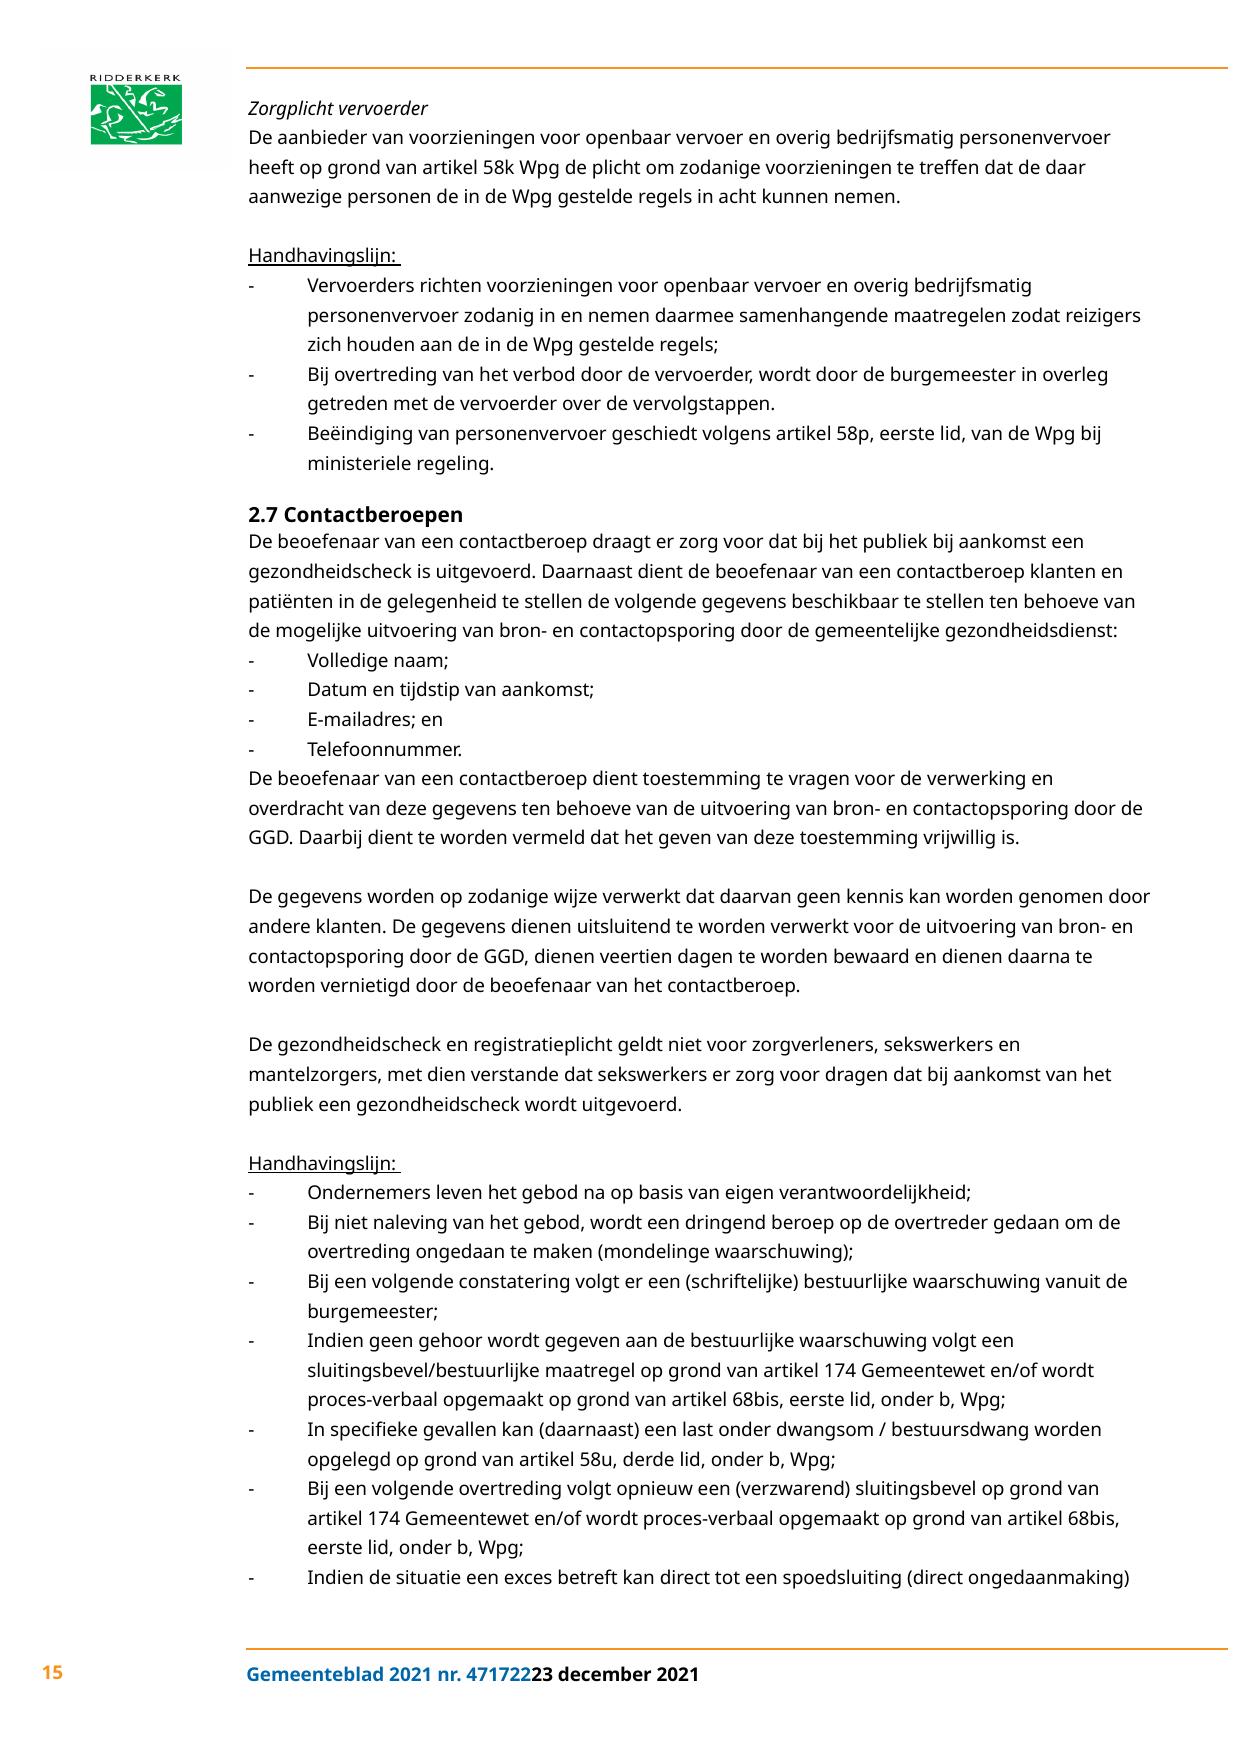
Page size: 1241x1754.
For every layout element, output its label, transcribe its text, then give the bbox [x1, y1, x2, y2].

text De beoefenaar van een contactberoep dient toestemming te vragen voor de verwerking en overdracht van deze gegevens ten behoeve van de uitvoering van bron- en contactopsporing door de GGD. Daarbij dient te worden vermeld dat het geven van deze toestemming vrijwillig is. [248, 765, 1152, 850]
list In specifieke gevallen kan (daarnaast) een last onder dwangsom / bestuursdwang worden opgelegd op grond van artikel 58u, derde lid, onder b, Wpg; [248, 1416, 1152, 1471]
list Bij niet naleving van het gebod, wordt een dringend beroep op de overtreder gedaan om de overtreding ongedaan te maken (mondelinge waarschuwing); [248, 1209, 1152, 1264]
list Telefoonnummer. [248, 736, 1152, 761]
text De gezondheidscheck en registratieplicht geldt niet voor zorgverleners, sekswerkers en mantelzorgers, met dien verstande dat sekswerkers er zorg voor dragen dat bij aankomst van het publiek een gezondheidscheck wordt uitgevoerd. [248, 1032, 1152, 1116]
list Indien de situatie een exces betreft kan direct tot een spoedsluiting (direct ongedaanmaking) [248, 1564, 1152, 1590]
list Beëindiging van personenvervoer geschiedt volgens artikel 58p, eerste lid, van de Wpg bij ministeriele regeling. [248, 420, 1152, 476]
text De aanbieder van voorzieningen voor openbaar vervoer en overig bedrijfsmatig personenvervoer heeft op grond van artikel 58k Wpg de plicht om zodanige voorzieningen te treffen dat de daar aanwezige personen de in de Wpg gestelde regels in acht kunnen nemen. [248, 124, 1152, 209]
list E-mailadres; en [248, 706, 1152, 732]
text Zorgplicht vervoerder [248, 95, 1152, 121]
list Ondernemers leven het gebod na op basis van eigen verantwoordelijkheid; [248, 1179, 1152, 1205]
list Bij overtreding van het verbod door de vervoerder, wordt door de burgemeester in overleg getreden met de vervoerder over de vervolgstappen. [248, 361, 1152, 416]
picture [41, 47, 231, 172]
text Handhavingslijn: [248, 243, 1152, 268]
text 2.7 Contactberoepen [248, 500, 1152, 529]
text De gegevens worden op zodanige wijze verwerkt dat daarvan geen kennis kan worden genomen door andere klanten. De gegevens dienen uitsluitend te worden verwerkt voor de uitvoering van bron- en contactopsporing door de GGD, dienen veertien dagen te worden bewaard en dienen daarna te worden vernietigd door de beoefenaar van het contactberoep. [248, 884, 1152, 998]
text De beoefenaar van een contactberoep draagt er zorg voor dat bij het publiek bij aankomst een gezondheidscheck is uitgevoerd. Daarnaast dient de beoefenaar van een contactberoep klanten en patiënten in de gelegenheid te stellen de volgende gegevens beschikbaar te stellen ten behoeve van de mogelijke uitvoering van bron- en contactopsporing door de gemeentelijke gezondheidsdienst: [248, 529, 1152, 643]
list Bij een volgende overtreding volgt opnieuw een (verzwarend) sluitingsbevel op grond van artikel 174 Gemeentewet en/of wordt proces-verbaal opgemaakt op grond van artikel 68bis, eerste lid, onder b, Wpg; [248, 1475, 1152, 1560]
list Indien geen gehoor wordt gegeven aan de bestuurlijke waarschuwing volgt een sluitingsbevel/bestuurlijke maatregel op grond van artikel 174 Gemeentewet en/of wordt proces-verbaal opgemaakt op grond van artikel 68bis, eerste lid, onder b, Wpg; [248, 1327, 1152, 1412]
text Handhavingslijn: [248, 1150, 1152, 1176]
list Vervoerders richten voorzieningen voor openbaar vervoer en overig bedrijfsmatig personenvervoer zodanig in en nemen daarmee samenhangende maatregelen zodat reizigers zich houden aan de in de Wpg gestelde regels; [248, 272, 1152, 357]
list Bij een volgende constatering volgt er een (schriftelijke) bestuurlijke waarschuwing vanuit de burgemeester; [248, 1268, 1152, 1323]
list Volledige naam; [248, 647, 1152, 673]
list Datum en tijdstip van aankomst; [248, 677, 1152, 702]
